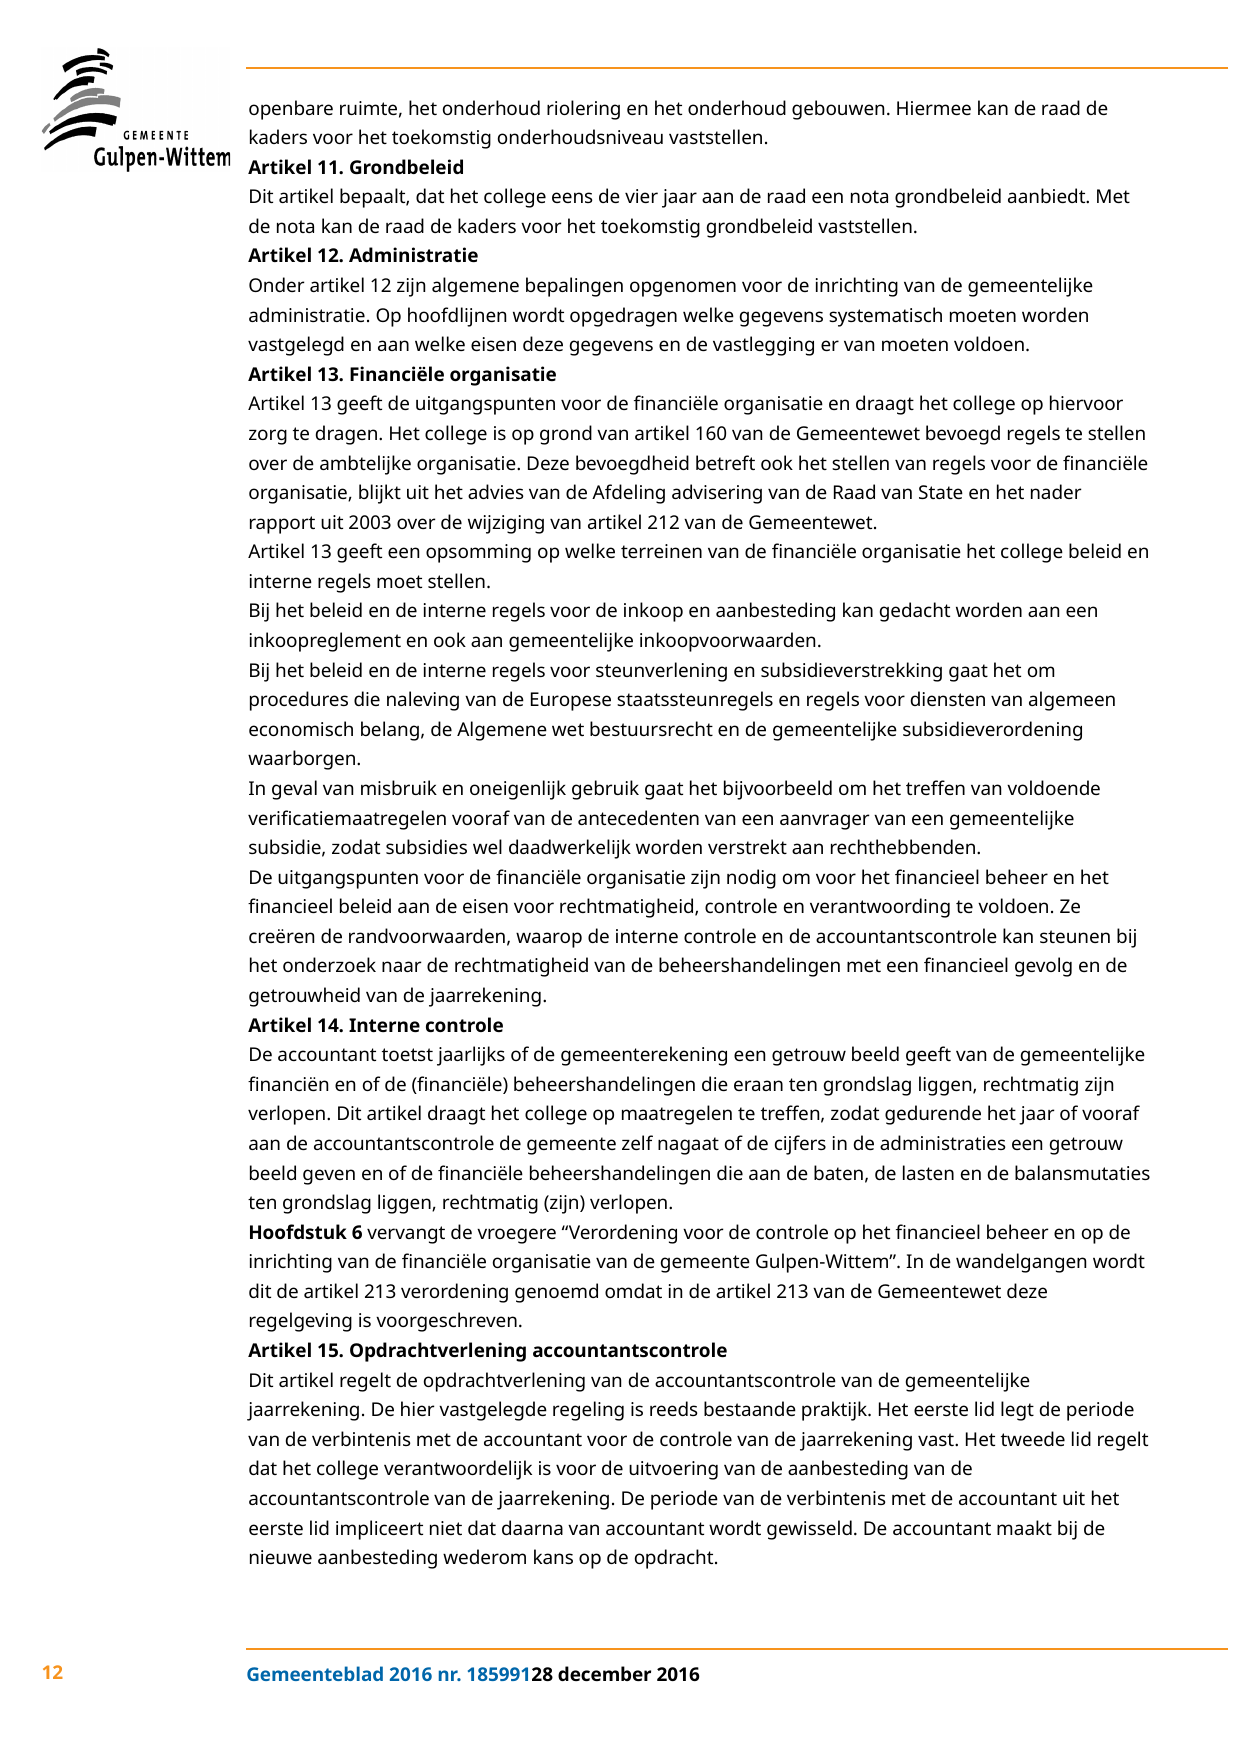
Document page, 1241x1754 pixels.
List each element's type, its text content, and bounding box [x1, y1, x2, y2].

text Artikel 11. Grondbeleid [248, 154, 1152, 180]
text openbare ruimte, het onderhoud riolering en het onderhoud gebouwen. Hiermee kan de raad de kaders voor het toekomstig onderhoudsniveau vaststellen. [248, 95, 1152, 150]
text Bij het beleid en de interne regels voor steunverlening en subsidieverstrekking gaat het om procedures die naleving van de Europese staatssteunregels en regels voor diensten van algemeen economisch belang, de Algemene wet bestuursrecht en de gemeentelijke subsidieverordening waarborgen. [248, 657, 1152, 771]
text Artikel 13 geeft de uitgangspunten voor de financiële organisatie en draagt het college op hiervoor zorg te dragen. Het college is op grond van artikel 160 van de Gemeentewet bevoegd regels te stellen over de ambtelijke organisatie. Deze bevoegdheid betreft ook het stellen van regels voor de financiële organisatie, blijkt uit het advies van de Afdeling advisering van de Raad van State en het nader rapport uit 2003 over de wijziging van artikel 212 van de Gemeentewet. [248, 391, 1152, 535]
text Artikel 14. Interne controle [248, 1012, 1152, 1038]
text Hoofdstuk 6 vervangt de vroegere “Verordening voor de controle op het financieel beheer en op de inrichting van de financiële organisatie van de gemeente Gulpen-Wittem”. In de wandelgangen wordt dit de artikel 213 verordening genoemd omdat in de artikel 213 van de Gemeentewet deze regelgeving is voorgeschreven. [248, 1219, 1152, 1333]
text In geval van misbruik en oneigenlijk gebruik gaat het bijvoorbeeld om het treffen van voldoende verificatiemaatregelen vooraf van de antecedenten van een aanvrager van een gemeentelijke subsidie, zodat subsidies wel daadwerkelijk worden verstrekt aan rechthebbenden. [248, 775, 1152, 860]
text De uitgangspunten voor de financiële organisatie zijn nodig om voor het financieel beheer en het financieel beleid aan de eisen voor rechtmatigheid, controle en verantwoording te voldoen. Ze creëren de randvoorwaarden, waarop de interne controle en de accountantscontrole kan steunen bij het onderzoek naar de rechtmatigheid van de beheershandelingen met een financieel gevolg en de getrouwheid van de jaarrekening. [248, 864, 1152, 1008]
text Artikel 13. Financiële organisatie [248, 361, 1152, 387]
text Artikel 15. Opdrachtverlening accountantscontrole [248, 1337, 1152, 1363]
text Bij het beleid en de interne regels voor de inkoop en aanbesteding kan gedacht worden aan een inkoopreglement en ook aan gemeentelijke inkoopvoorwaarden. [248, 598, 1152, 653]
text Artikel 12. Administratie [248, 243, 1152, 268]
picture [41, 47, 231, 172]
text De accountant toetst jaarlijks of de gemeenterekening een getrouw beeld geeft van de gemeentelijke financiën en of de (financiële) beheershandelingen die eraan ten grondslag liggen, rechtmatig zijn verlopen. Dit artikel draagt het college op maatregelen te treffen, zodat gedurende het jaar of vooraf aan de accountantscontrole de gemeente zelf nagaat of de cijfers in de administraties een getrouw beeld geven en of de financiële beheershandelingen die aan de baten, de lasten en de balansmutaties ten grondslag liggen, rechtmatig (zijn) verlopen. [248, 1041, 1152, 1215]
text Onder artikel 12 zijn algemene bepalingen opgenomen voor de inrichting van de gemeentelijke administratie. Op hoofdlijnen wordt opgedragen welke gegevens systematisch moeten worden vastgelegd en aan welke eisen deze gegevens en de vastlegging er van moeten voldoen. [248, 272, 1152, 357]
text Dit artikel bepaalt, dat het college eens de vier jaar aan de raad een nota grondbeleid aanbiedt. Met de nota kan de raad de kaders voor het toekomstig grondbeleid vaststellen. [248, 183, 1152, 239]
text Dit artikel regelt de opdrachtverlening van de accountantscontrole van de gemeentelijke jaarrekening. De hier vastgelegde regeling is reeds bestaande praktijk. Het eerste lid legt de periode van de verbintenis met de accountant voor de controle van de jaarrekening vast. Het tweede lid regelt dat het college verantwoordelijk is voor de uitvoering van de aanbesteding van de accountantscontrole van de jaarrekening. De periode van de verbintenis met de accountant uit het eerste lid impliceert niet dat daarna van accountant wordt gewisseld. De accountant maakt bij de nieuwe aanbesteding wederom kans op de opdracht. [248, 1367, 1152, 1570]
text Artikel 13 geeft een opsomming op welke terreinen van de financiële organisatie het college beleid en interne regels moet stellen. [248, 538, 1152, 594]
